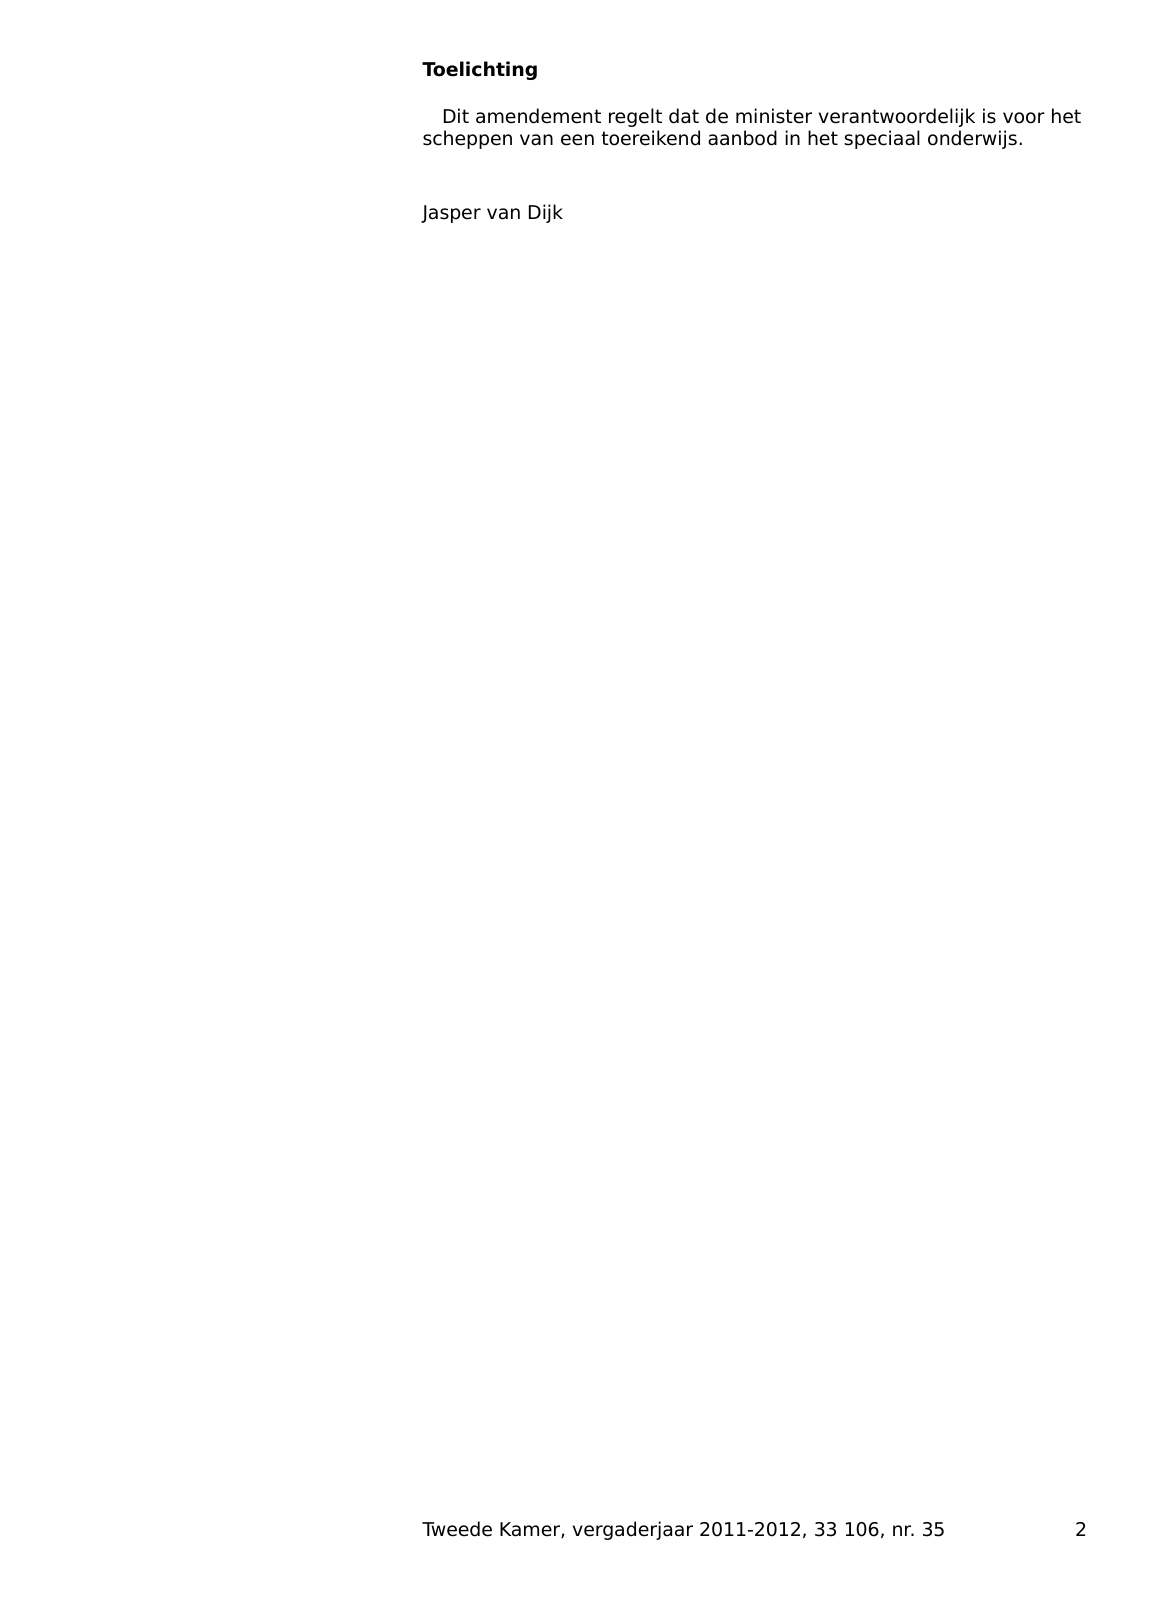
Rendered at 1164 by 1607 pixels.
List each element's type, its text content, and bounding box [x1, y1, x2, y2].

text Jasper van Dijk [422, 180, 1087, 224]
subtitle Toelichting [422, 59, 1087, 81]
text Dit amendement regelt dat de minister verantwoordelijk is voor het scheppen van een toereikend aanbod in het speciaal onderwijs. [422, 106, 1087, 150]
